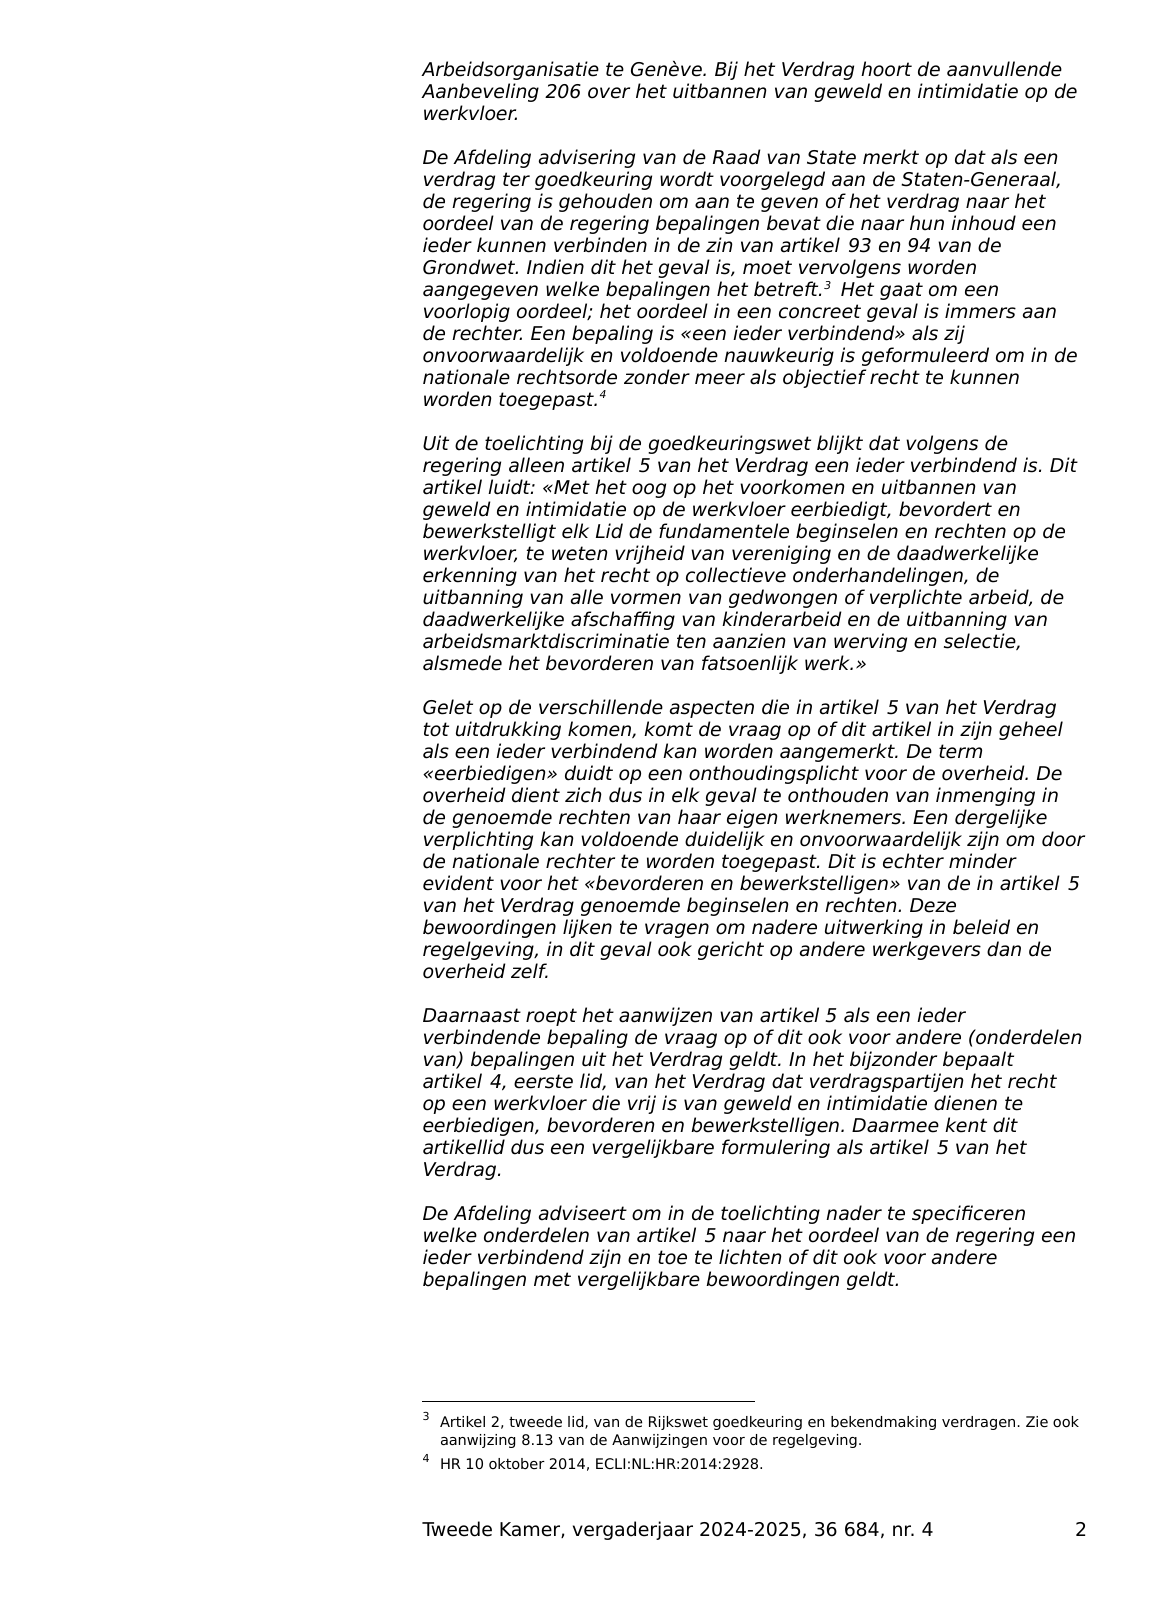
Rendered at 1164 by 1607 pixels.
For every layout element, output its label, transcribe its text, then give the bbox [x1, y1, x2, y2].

text Daarnaast roept het aanwijzen van artikel 5 als een ieder verbindende bepaling de vraag op of dit ook voor andere (onderdelen van) bepalingen uit het Verdrag geldt. In het bijzonder bepaalt artikel 4, eerste lid, van het Verdrag dat verdragspartijen het recht op een werkvloer die vrij is van geweld en intimidatie dienen te eerbiedigen, bevorderen en bewerkstelligen. Daarmee kent dit artikellid dus een vergelijkbare formulering als artikel 5 van het Verdrag. [422, 1005, 1087, 1181]
text Gelet op de verschillende aspecten die in artikel 5 van het Verdrag tot uitdrukking komen, komt de vraag op of dit artikel in zijn geheel als een ieder verbindend kan worden aangemerkt. De term «eerbiedigen» duidt op een onthoudingsplicht voor de overheid. De overheid dient zich dus in elk geval te onthouden van inmenging in de genoemde rechten van haar eigen werknemers. Een dergelijke verplichting kan voldoende duidelijk en onvoorwaardelijk zijn om door de nationale rechter te worden toegepast. Dit is echter minder evident voor het «bevorderen en bewerkstelligen» van de in artikel 5 van het Verdrag genoemde beginselen en rechten. Deze bewoordingen lijken te vragen om nadere uitwerking in beleid en regelgeving, in dit geval ook gericht op andere werkgevers dan de overheid zelf. [422, 697, 1087, 983]
text Artikel 2, tweede lid, van de Rijkswet goedkeuring en bekendmaking verdragen. Zie ook aanwijzing 8.13 van de Aanwijzingen voor de regelgeving. [422, 1410, 1087, 1449]
text Uit de toelichting bij de goedkeuringswet blijkt dat volgens de regering alleen artikel 5 van het Verdrag een ieder verbindend is. Dit artikel luidt: «Met het oog op het voorkomen en uitbannen van geweld en intimidatie op de werkvloer eerbiedigt, bevordert en bewerkstelligt elk Lid de fundamentele beginselen en rechten op de werkvloer, te weten vrijheid van vereniging en de daadwerkelijke erkenning van het recht op collectieve onderhandelingen, de uitbanning van alle vormen van gedwongen of verplichte arbeid, de daadwerkelijke afschaffing van kinderarbeid en de uitbanning van arbeidsmarktdiscriminatie ten aanzien van werving en selectie, alsmede het bevorderen van fatsoenlijk werk.» [422, 433, 1087, 675]
text Arbeidsorganisatie te Genève. Bij het Verdrag hoort de aanvullende Aanbeveling 206 over het uitbannen van geweld en intimidatie op de werkvloer. [422, 59, 1087, 125]
text HR 10 oktober 2014, ECLI:NL:HR:2014:2928. [422, 1452, 1087, 1474]
text De Afdeling adviseert om in de toelichting nader te specificeren welke onderdelen van artikel 5 naar het oordeel van de regering een ieder verbindend zijn en toe te lichten of dit ook voor andere bepalingen met vergelijkbare bewoordingen geldt. [422, 1203, 1087, 1291]
text De Afdeling advisering van de Raad van State merkt op dat als een verdrag ter goedkeuring wordt voorgelegd aan de Staten-Generaal, de regering is gehouden om aan te geven of het verdrag naar het oordeel van de regering bepalingen bevat die naar hun inhoud een ieder kunnen verbinden in de zin van artikel 93 en 94 van de Grondwet. Indien dit het geval is, moet vervolgens worden aangegeven welke bepalingen het betreft. Het gaat om een voorlopig oordeel; het oordeel in een concreet geval is immers aan de rechter. Een bepaling is «een ieder verbindend» als zij onvoorwaardelijk en voldoende nauwkeurig is geformuleerd om in de nationale rechtsorde zonder meer als objectief recht te kunnen worden toegepast. [422, 147, 1087, 411]
